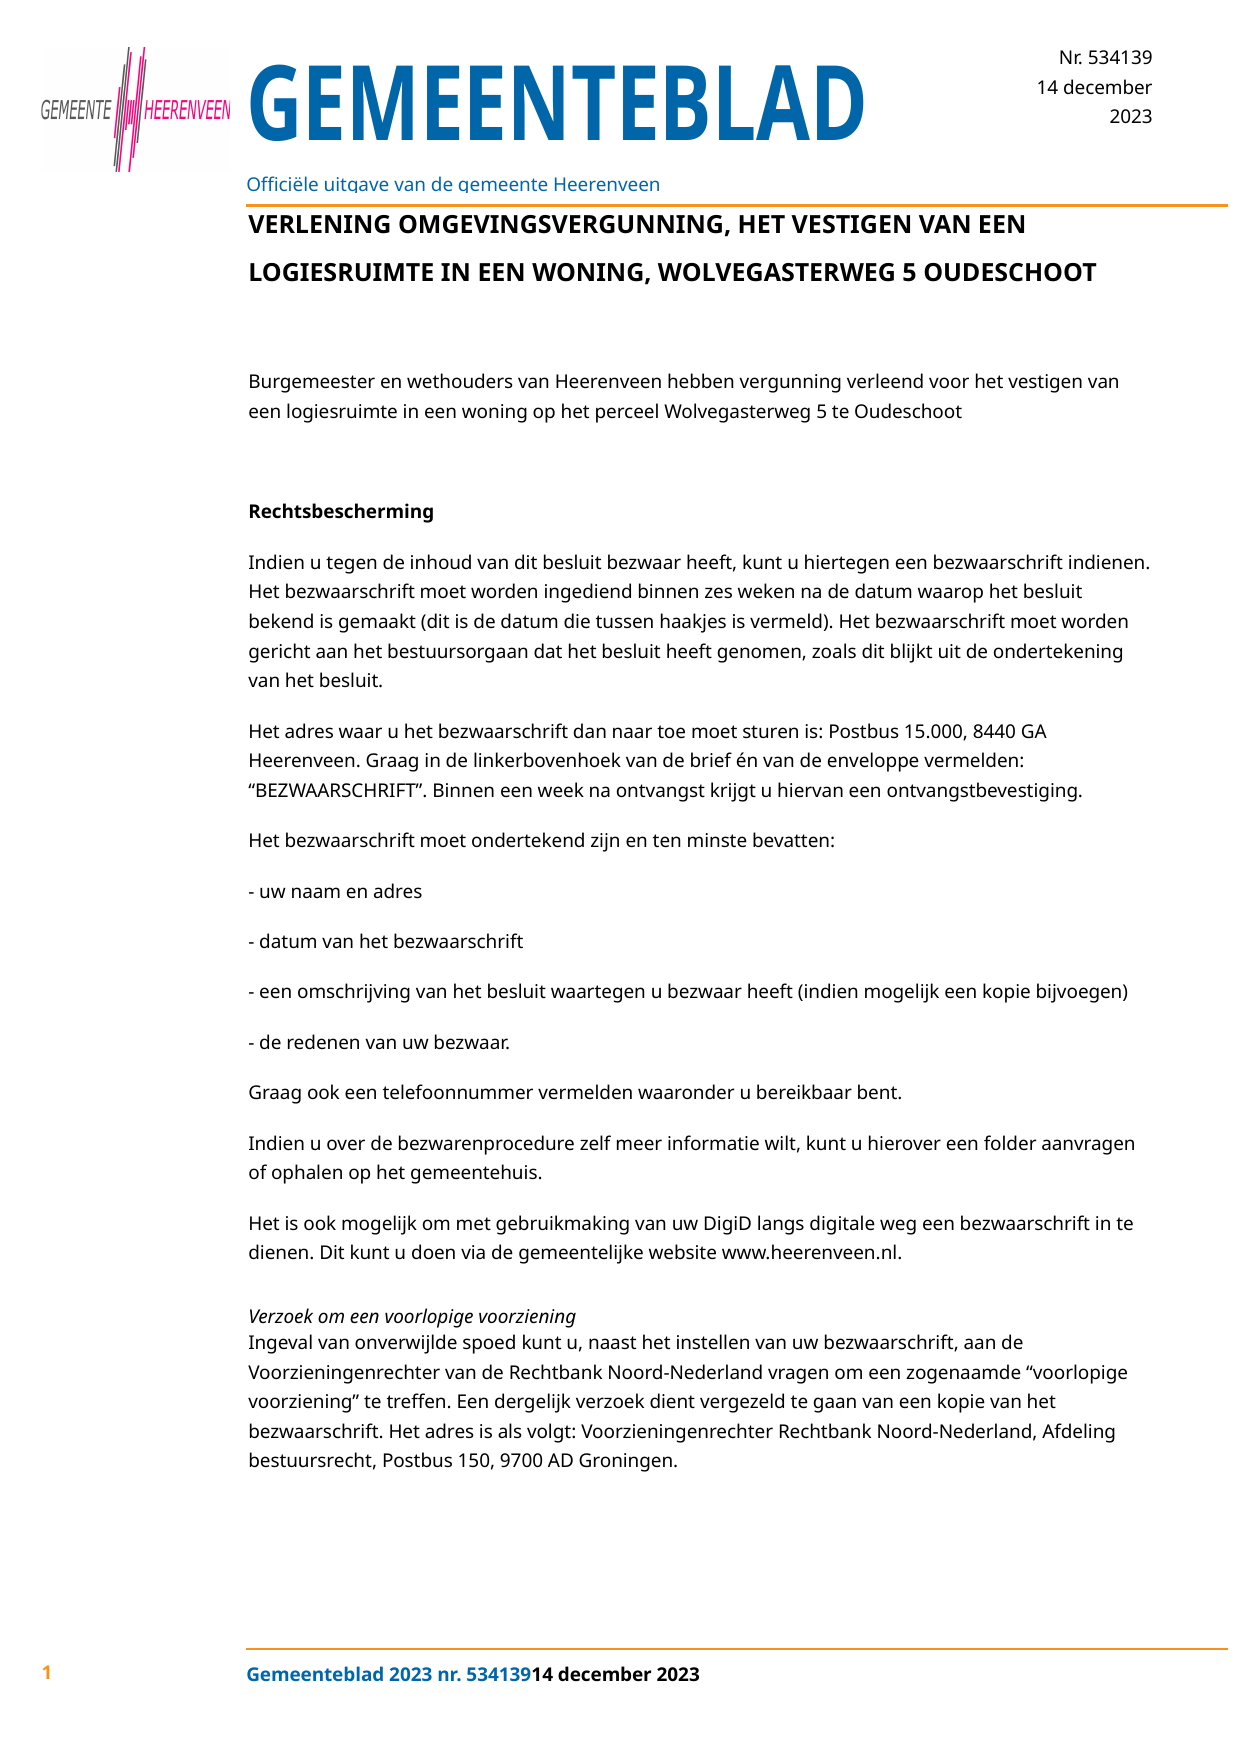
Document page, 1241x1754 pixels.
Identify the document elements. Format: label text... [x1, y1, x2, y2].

text Indien u tegen de inhoud van dit besluit bezwaar heeft, kunt u hiertegen een bezwaarschrift indienen. Het bezwaarschrift moet worden ingediend binnen zes weken na de datum waarop het besluit bekend is gemaakt (dit is de datum die tussen haakjes is vermeld). Het bezwaarschrift moet worden gericht aan het bestuursorgaan dat het besluit heeft genomen, zoals dit blijkt uit de ondertekening van het besluit. [248, 549, 1152, 693]
text - datum van het bezwaarschrift [248, 928, 1152, 954]
text - de redenen van uw bezwaar. [248, 1029, 1152, 1055]
text Graag ook een telefoonnummer vermelden waaronder u bereikbaar bent. [248, 1079, 1152, 1105]
text - een omschrijving van het besluit waartegen u bezwaar heeft (indien mogelijk een kopie bijvoegen) [248, 979, 1152, 1004]
text Het adres waar u het bezwaarschrift dan naar toe moet sturen is: Postbus 15.000, 8440 GA Heerenveen. Graag in de linkerbovenhoek van de brief én van de enveloppe vermelden: “BEZWAARSCHRIFT”. Binnen een week na ontvangst krijgt u hiervan een ontvangstbevestiging. [248, 718, 1152, 803]
text Indien u over de bezwarenprocedure zelf meer informatie wilt, kunt u hierover een folder aanvragen of ophalen op het gemeentehuis. [248, 1130, 1152, 1185]
text VERLENING OMGEVINGSVERGUNNING, HET VESTIGEN VAN EEN LOGIESRUIMTE IN EEN WONING, WOLVEGASTERWEG 5 OUDESCHOOT [248, 207, 1152, 288]
text Het bezwaarschrift moet ondertekend zijn en ten minste bevatten: [248, 827, 1152, 853]
text Rechtsbescherming [248, 499, 1152, 524]
text Ingeval van onverwijlde spoed kunt u, naast het instellen van uw bezwaarschrift, aan de Voorzieningenrechter van de Rechtbank Noord-Nederland vragen om een zogenaamde “voorlopige voorziening” te treffen. Een dergelijk verzoek dient vergezeld te gaan van een kopie van het bezwaarschrift. Het adres is als volgt: Voorzieningenrechter Rechtbank Noord-Nederland, Afdeling bestuursrecht, Postbus 150, 9700 AD Groningen. [248, 1329, 1152, 1473]
text Het is ook mogelijk om met gebruikmaking van uw DigiD langs digitale weg een bezwaarschrift in te dienen. Dit kunt u doen via de gemeentelijke website www.heerenveen.nl. [248, 1210, 1152, 1265]
text Burgemeester en wethouders van Heerenveen hebben vergunning verleend voor het vestigen van een logiesruimte in een woning op het perceel Wolvegasterweg 5 te Oudeschoot [248, 368, 1152, 424]
text Verzoek om een voorlopige voorziening [248, 1303, 1152, 1329]
picture [41, 47, 231, 172]
text - uw naam en adres [248, 878, 1152, 904]
